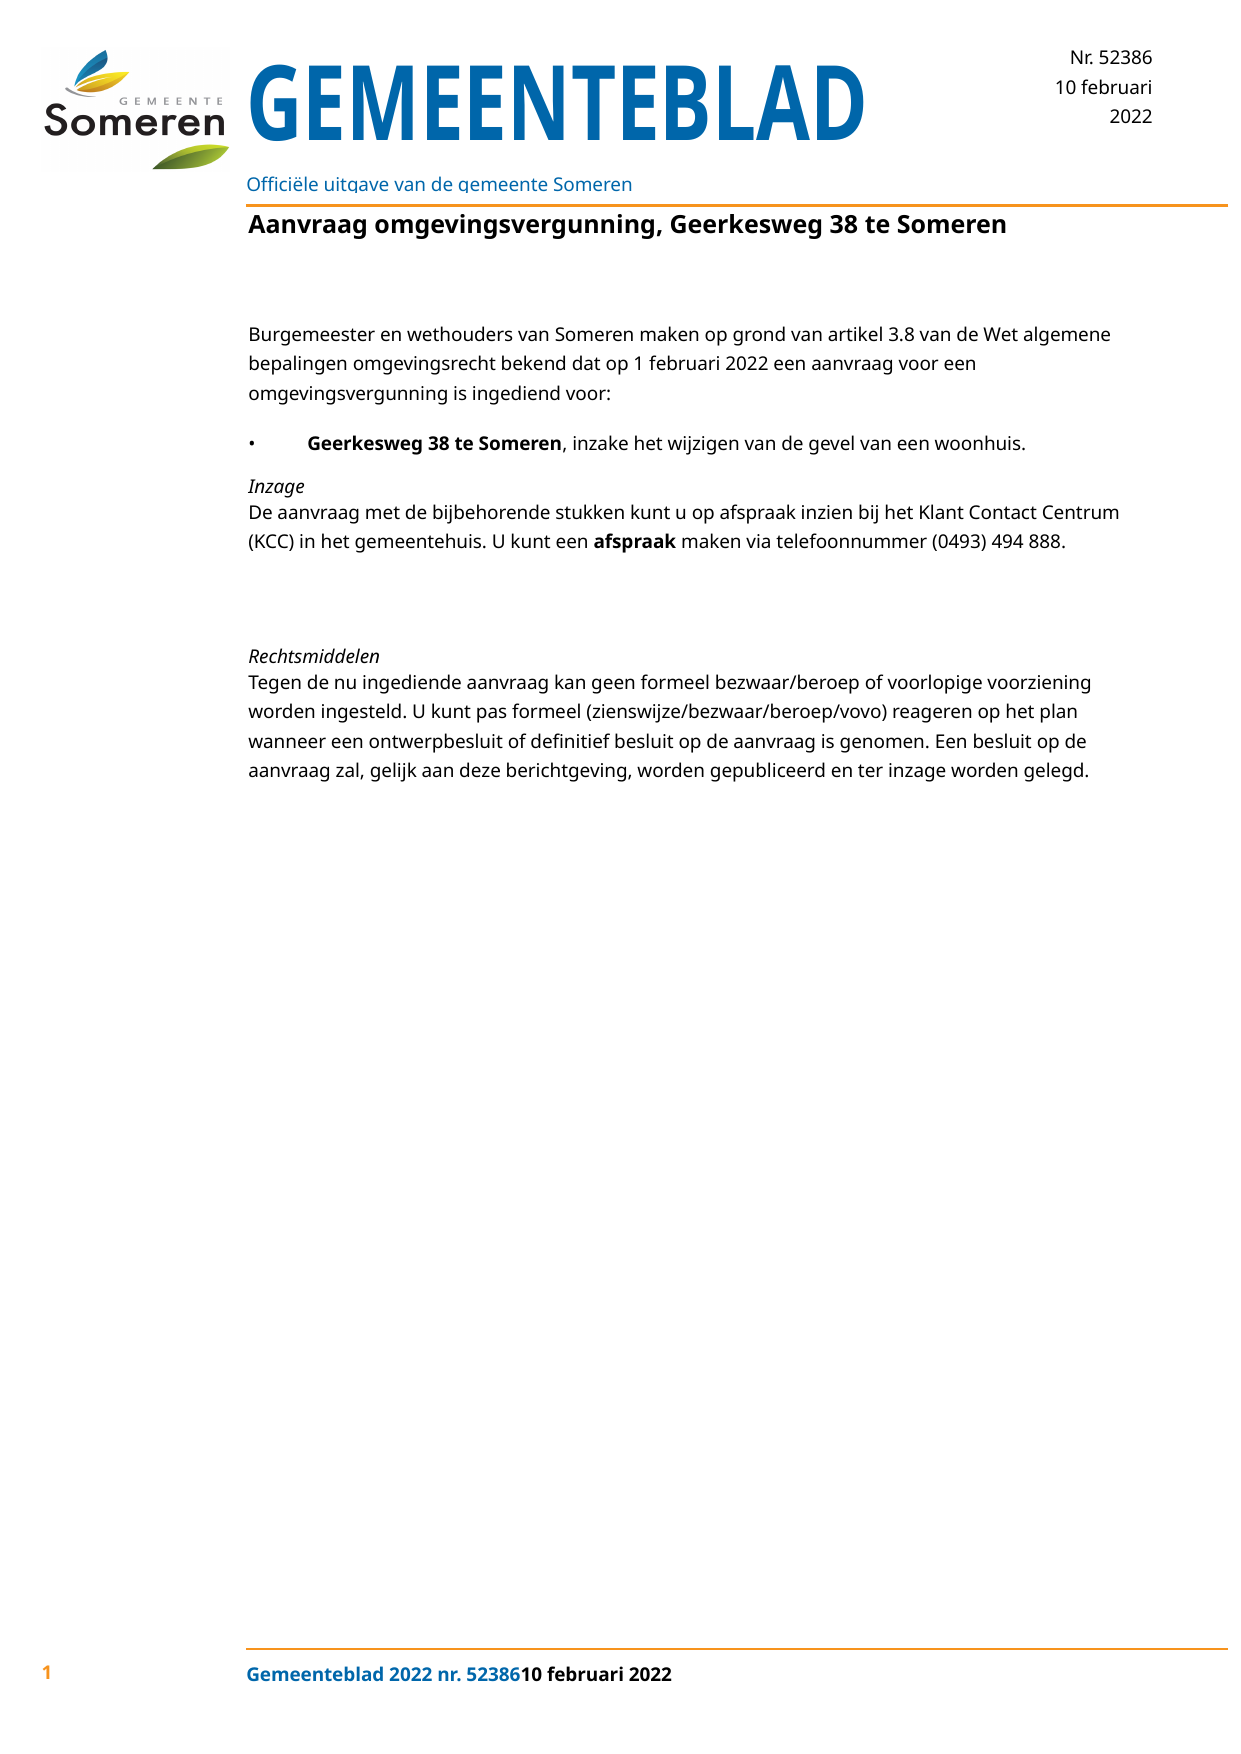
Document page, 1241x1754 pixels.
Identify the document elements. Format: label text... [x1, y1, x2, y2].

text Aanvraag omgevingsvergunning, Geerkesweg 38 te Someren [248, 207, 1152, 241]
text De aanvraag met de bijbehorende stukken kunt u op afspraak inzien bij het Klant Contact Centrum (KCC) in het gemeentehuis. U kunt een afspraak maken via telefoonnummer (0493) 494 888. [248, 499, 1152, 554]
picture [41, 47, 231, 172]
text Tegen de nu ingediende aanvraag kan geen formeel bezwaar/beroep of voorlopige voorziening worden ingesteld. U kunt pas formeel (zienswijze/bezwaar/beroep/vovo) reageren op het plan wanneer een ontwerpbesluit of definitief besluit op de aanvraag is genomen. Een besluit op de aanvraag zal, gelijk aan deze berichtgeving, worden gepubliceerd en ter inzage worden gelegd. [248, 669, 1152, 783]
text Rechtsmiddelen [248, 643, 1152, 669]
text Burgemeester en wethouders van Someren maken op grond van artikel 3.8 van de Wet algemene bepalingen omgevingsrecht bekend dat op 1 februari 2022 een aanvraag voor een omgevingsvergunning is ingediend voor: [248, 321, 1152, 406]
list Geerkesweg 38 te Someren, inzake het wijzigen van de gevel van een woonhuis. [248, 430, 1152, 456]
text Inzage [248, 473, 1152, 499]
